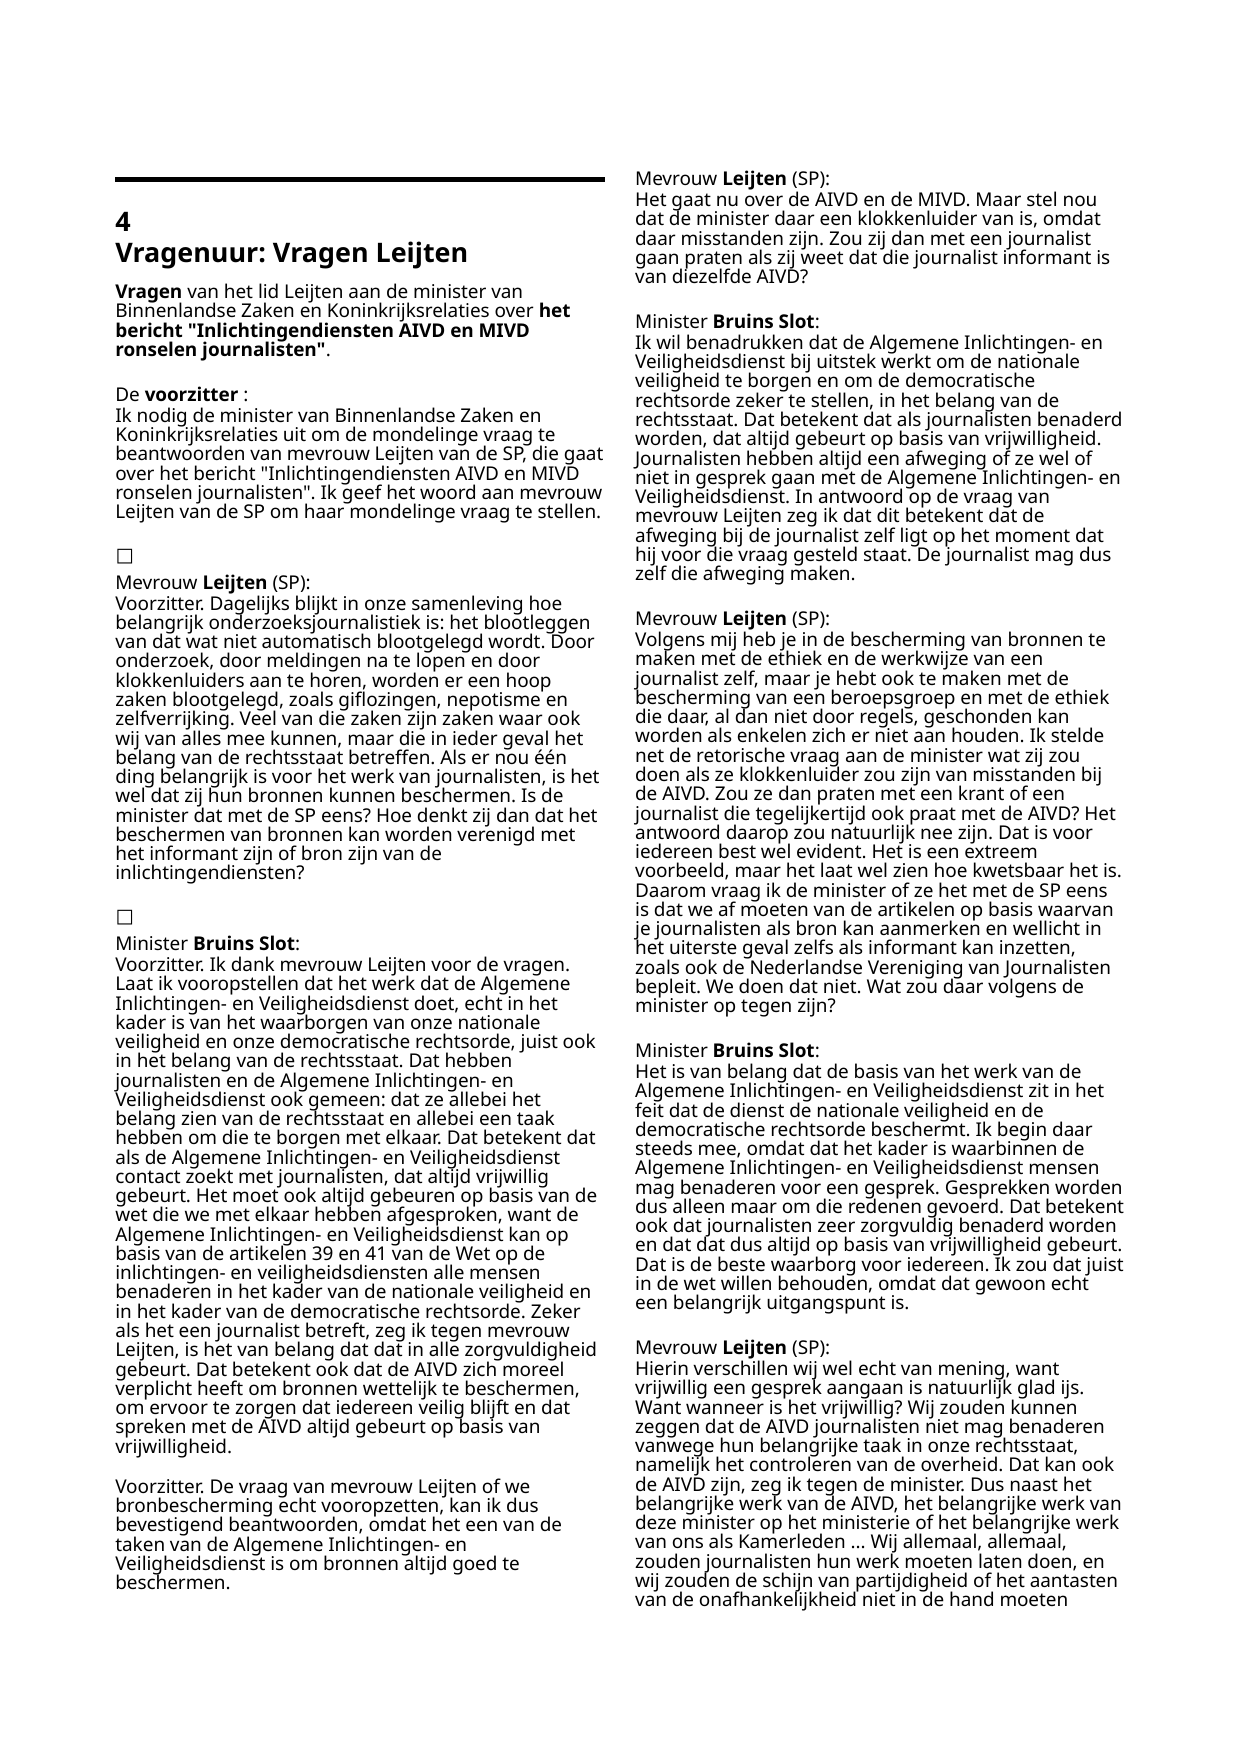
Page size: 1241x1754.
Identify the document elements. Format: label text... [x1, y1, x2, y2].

text Minister Bruins Slot: [115, 930, 605, 956]
text Voorzitter. Ik dank mevrouw Leijten voor de vragen. Laat ik vooropstellen dat het werk dat de Algemene Inlichtingen- en Veiligheidsdienst doet, echt in het kader is van het waarborgen van onze nationale veiligheid en onze democratische rechtsorde, juist ook in het belang van de rechtsstaat. Dat hebben journalisten en de Algemene Inlichtingen- en Veiligheidsdienst ook gemeen: dat ze allebei het belang zien van de rechtsstaat en allebei een taak hebben om die te borgen met elkaar. Dat betekent dat als de Algemene Inlichtingen- en Veiligheidsdienst contact zoekt met journalisten, dat altijd vrijwillig gebeurt. Het moet ook altijd gebeuren op basis van de wet die we met elkaar hebben afgesproken, want de Algemene Inlichtingen- en Veiligheidsdienst kan op basis van de artikelen 39 en 41 van de Wet op de inlichtingen- en veiligheidsdiensten alle mensen benaderen in het kader van de nationale veiligheid en in het kader van de democratische rechtsorde. Zeker als het een journalist betreft, zeg ik tegen mevrouw Leijten, is het van belang dat dat in alle zorgvuldigheid gebeurt. Dat betekent ook dat de AIVD zich moreel verplicht heeft om bronnen wettelijk te beschermen, om ervoor te zorgen dat iedereen veilig blijft en dat spreken met de AIVD altijd gebeurt op basis van vrijwilligheid. [115, 956, 605, 1457]
text Hierin verschillen wij wel echt van mening, want vrijwillig een gesprek aangaan is natuurlijk glad ijs. Want wanneer is het vrijwillig? Wij zouden kunnen zeggen dat de AIVD journalisten niet mag benaderen vanwege hun belangrijke taak in onze rechtsstaat, namelijk het controleren van de overheid. Dat kan ook de AIVD zijn, zeg ik tegen de minister. Dus naast het belangrijke werk van de AIVD, het belangrijke werk van deze minister op het ministerie of het belangrijke werk van ons als Kamerleden ... Wij allemaal, allemaal, zouden journalisten hun werk moeten laten doen, en wij zouden de schijn van partijdigheid of het aantasten van de onafhankelijkheid niet in de hand moeten [635, 1360, 1125, 1611]
text Minister Bruins Slot: [635, 308, 1125, 334]
text 4 [115, 203, 605, 239]
text Mevrouw Leijten (SP): [115, 569, 605, 594]
text Het gaat nu over de AIVD en de MIVD. Maar stel nou dat de minister daar een klokkenluider van is, omdat daar misstanden zijn. Zou zij dan met een journalist gaan praten als zij weet dat die journalist informant is van diezelfde AIVD? [635, 191, 1125, 287]
text Minister Bruins Slot: [635, 1037, 1125, 1063]
text Mevrouw Leijten (SP): [635, 605, 1125, 631]
text Mevrouw Leijten (SP): [635, 1334, 1125, 1360]
text De voorzitter : [115, 381, 605, 407]
text ⬜ [115, 543, 605, 569]
text Het is van belang dat de basis van het werk van de Algemene Inlichtingen- en Veiligheidsdienst zit in het feit dat de dienst de nationale veiligheid en de democratische rechtsorde beschermt. Ik begin daar steeds mee, omdat dat het kader is waarbinnen de Algemene Inlichtingen- en Veiligheidsdienst mensen mag benaderen voor een gesprek. Gesprekken worden dus alleen maar om die redenen gevoerd. Dat betekent ook dat journalisten zeer zorgvuldig benaderd worden en dat dat dus altijd op basis van vrijwilligheid gebeurt. Dat is de beste waarborg voor iedereen. Ik zou dat juist in de wet willen behouden, omdat dat gewoon echt een belangrijk uitgangspunt is. [635, 1063, 1125, 1313]
text Vragen van het lid Leijten aan de minister van Binnenlandse Zaken en Koninkrijksrelaties over het bericht "Inlichtingendiensten AIVD en MIVD ronselen journalisten". [115, 283, 605, 360]
text Mevrouw Leijten (SP): [635, 165, 1125, 191]
text Voorzitter. De vraag van mevrouw Leijten of we bronbescherming echt vooropzetten, kan ik dus bevestigend beantwoorden, omdat het een van de taken van de Algemene Inlichtingen- en Veiligheidsdienst is om bronnen altijd goed te beschermen. [115, 1478, 605, 1593]
text Volgens mij heb je in de bescherming van bronnen te maken met de ethiek en de werkwijze van een journalist zelf, maar je hebt ook te maken met de bescherming van een beroepsgroep en met de ethiek die daar, al dan niet door regels, geschonden kan worden als enkelen zich er niet aan houden. Ik stelde net de retorische vraag aan de minister wat zij zou doen als ze klokkenluider zou zijn van misstanden bij de AIVD. Zou ze dan praten met een krant of een journalist die tegelijkertijd ook praat met de AIVD? Het antwoord daarop zou natuurlijk nee zijn. Dat is voor iedereen best wel evident. Het is een extreem voorbeeld, maar het laat wel zien hoe kwetsbaar het is. Daarom vraag ik de minister of ze het met de SP eens is dat we af moeten van de artikelen op basis waarvan je journalisten als bron kan aanmerken en wellicht in het uiterste geval zelfs als informant kan inzetten, zoals ook de Nederlandse Vereniging van Journalisten bepleit. We doen dat niet. Wat zou daar volgens de minister op tegen zijn? [635, 631, 1125, 1016]
text Vragenuur: Vragen Leijten [115, 239, 605, 283]
text Ik nodig de minister van Binnenlandse Zaken en Koninkrijksrelaties uit om de mondelinge vraag te beantwoorden van mevrouw Leijten van de SP, die gaat over het bericht "Inlichtingendiensten AIVD en MIVD ronselen journalisten". Ik geef het woord aan mevrouw Leijten van de SP om haar mondelinge vraag te stellen. [115, 407, 605, 522]
text ⬜ [115, 904, 605, 930]
text Voorzitter. Dagelijks blijkt in onze samenleving hoe belangrijk onderzoeksjournalistiek is: het blootleggen van dat wat niet automatisch blootgelegd wordt. Door onderzoek, door meldingen na te lopen en door klokkenluiders aan te horen, worden er een hoop zaken blootgelegd, zoals giflozingen, nepotisme en zelfverrijking. Veel van die zaken zijn zaken waar ook wij van alles mee kunnen, maar die in ieder geval het belang van de rechtsstaat betreffen. Als er nou één ding belangrijk is voor het werk van journalisten, is het wel dat zij hun bronnen kunnen beschermen. Is de minister dat met de SP eens? Hoe denkt zij dan dat het beschermen van bronnen kan worden verenigd met het informant zijn of bron zijn van de inlichtingendiensten? [115, 594, 605, 884]
text Ik wil benadrukken dat de Algemene Inlichtingen- en Veiligheidsdienst bij uitstek werkt om de nationale veiligheid te borgen en om de democratische rechtsorde zeker te stellen, in het belang van de rechtsstaat. Dat betekent dat als journalisten benaderd worden, dat altijd gebeurt op basis van vrijwilligheid. Journalisten hebben altijd een afweging of ze wel of niet in gesprek gaan met de Algemene Inlichtingen- en Veiligheidsdienst. In antwoord op de vraag van mevrouw Leijten zeg ik dat dit betekent dat de afweging bij de journalist zelf ligt op het moment dat hij voor die vraag gesteld staat. De journalist mag dus zelf die afweging maken. [635, 334, 1125, 584]
